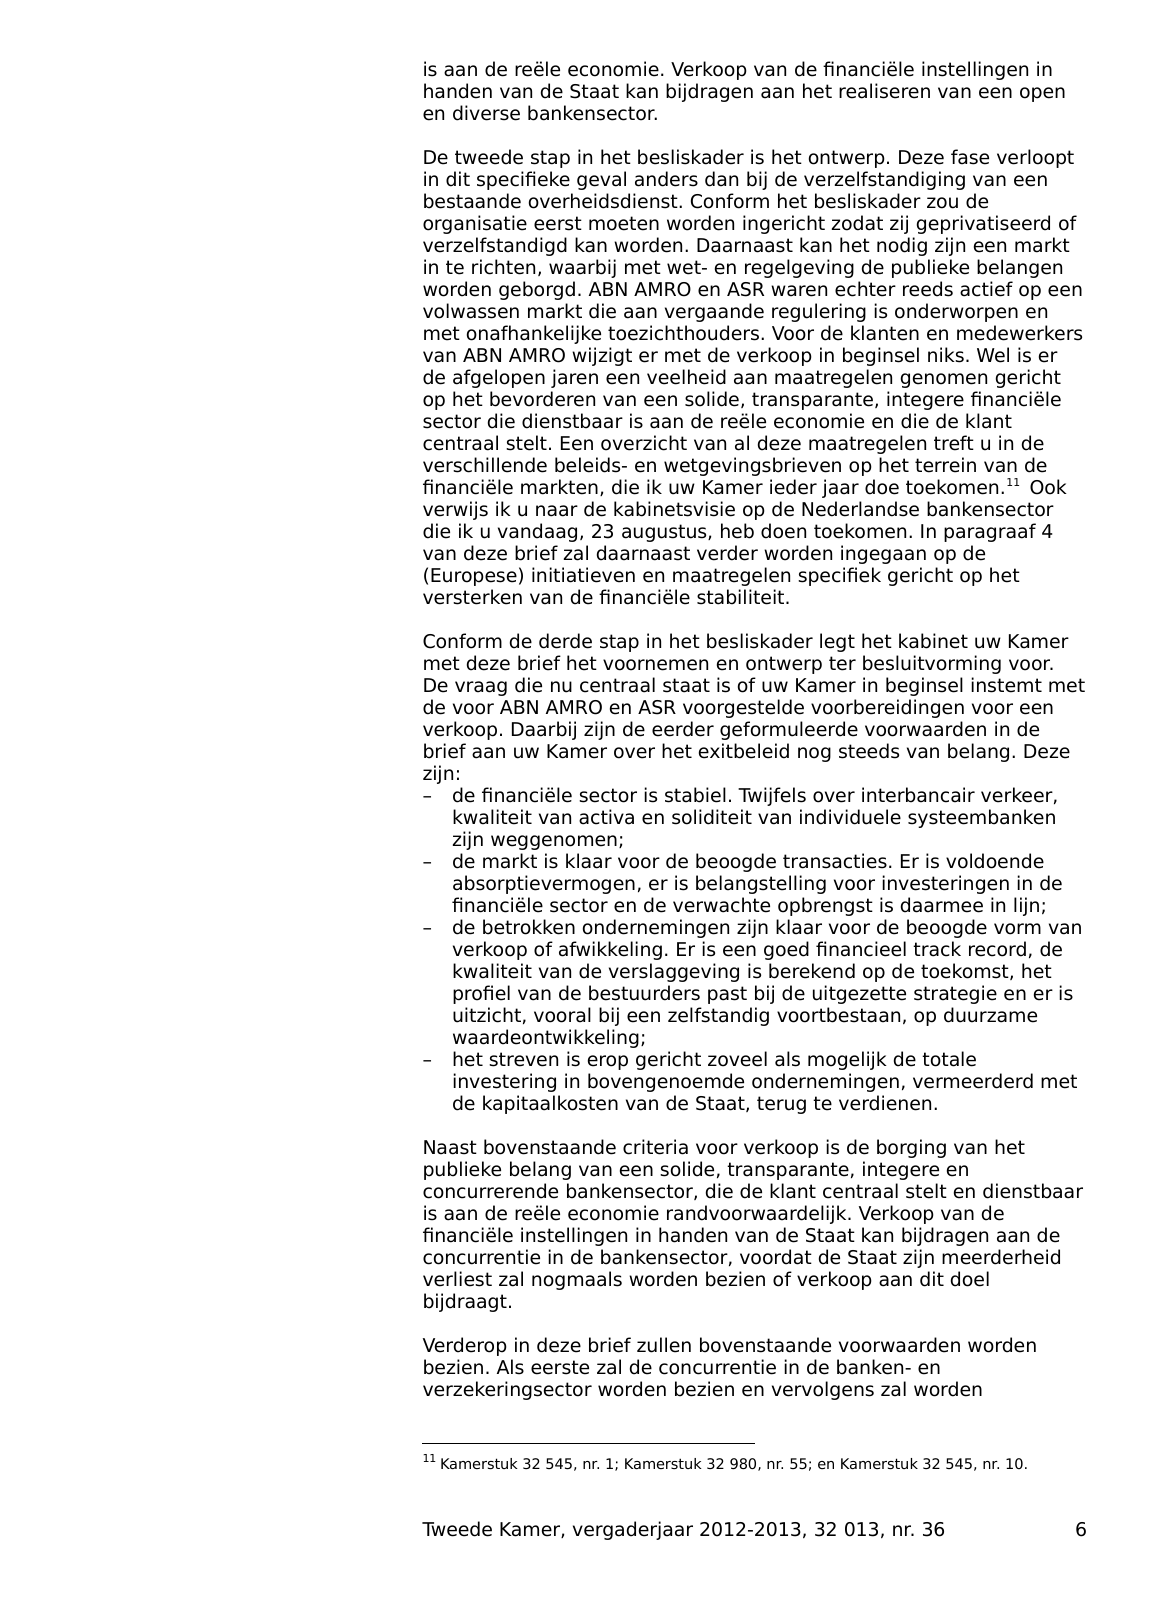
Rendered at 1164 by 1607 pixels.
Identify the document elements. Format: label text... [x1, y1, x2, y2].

text Verderop in deze brief zullen bovenstaande voorwaarden worden bezien. Als eerste zal de concurrentie in de banken- en verzekeringsector worden bezien en vervolgens zal worden [422, 1335, 1087, 1401]
text De tweede stap in het besliskader is het ontwerp. Deze fase verloopt in dit specifieke geval anders dan bij de verzelfstandiging van een bestaande overheidsdienst. Conform het besliskader zou de organisatie eerst moeten worden ingericht zodat zij geprivatiseerd of verzelfstandigd kan worden. Daarnaast kan het nodig zijn een markt in te richten, waarbij met wet- en regelgeving de publieke belangen worden geborgd. ABN AMRO en ASR waren echter reeds actief op een volwassen markt die aan vergaande regulering is onderworpen en met onafhankelijke toezichthouders. Voor de klanten en medewerkers van ABN AMRO wijzigt er met de verkoop in beginsel niks. Wel is er de afgelopen jaren een veelheid aan maatregelen genomen gericht op het bevorderen van een solide, transparante, integere financiële sector die dienstbaar is aan de reële economie en die de klant centraal stelt. Een overzicht van al deze maatregelen treft u in de verschillende beleids- en wetgevingsbrieven op het terrein van de financiële markten, die ik uw Kamer ieder jaar doe toekomen. Ook verwijs ik u naar de kabinetsvisie op de Nederlandse bankensector die ik u vandaag, 23 augustus, heb doen toekomen. In paragraaf 4 van deze brief zal daarnaast verder worden ingegaan op de (Europese) initiatieven en maatregelen specifiek gericht op het versterken van de financiële stabiliteit. [422, 147, 1087, 609]
text Conform de derde stap in het besliskader legt het kabinet uw Kamer met deze brief het voornemen en ontwerp ter besluitvorming voor. De vraag die nu centraal staat is of uw Kamer in beginsel instemt met de voor ABN AMRO en ASR voorgestelde voorbereidingen voor een verkoop. Daarbij zijn de eerder geformuleerde voorwaarden in de brief aan uw Kamer over het exitbeleid nog steeds van belang. Deze zijn: [422, 631, 1087, 785]
text is aan de reële economie. Verkoop van de financiële instellingen in handen van de Staat kan bijdragen aan het realiseren van een open en diverse bankensector. [422, 59, 1087, 125]
text – de markt is klaar voor de beoogde transacties. Er is voldoende absorptievermogen, er is belangstelling voor investeringen in de financiële sector en de verwachte opbrengst is daarmee in lijn; [422, 851, 1087, 917]
text – de financiële sector is stabiel. Twijfels over interbancair verkeer, kwaliteit van activa en soliditeit van individuele systeembanken zijn weggenomen; [422, 785, 1087, 851]
text – het streven is erop gericht zoveel als mogelijk de totale investering in bovengenoemde ondernemingen, vermeerderd met de kapitaalkosten van de Staat, terug te verdienen. [422, 1048, 1087, 1114]
text – de betrokken ondernemingen zijn klaar voor de beoogde vorm van verkoop of afwikkeling. Er is een goed financieel track record, de kwaliteit van de verslaggeving is berekend op de toekomst, het profiel van de bestuurders past bij de uitgezette strategie en er is uitzicht, vooral bij een zelfstandig voortbestaan, op duurzame waardeontwikkeling; [422, 917, 1087, 1048]
text Kamerstuk 32 545, nr. 1; Kamerstuk 32 980, nr. 55; en Kamerstuk 32 545, nr. 10. [422, 1452, 1087, 1474]
text Naast bovenstaande criteria voor verkoop is de borging van het publieke belang van een solide, transparante, integere en concurrerende bankensector, die de klant centraal stelt en dienstbaar is aan de reële economie randvoorwaardelijk. Verkoop van de financiële instellingen in handen van de Staat kan bijdragen aan de concurrentie in de bankensector, voordat de Staat zijn meerderheid verliest zal nogmaals worden bezien of verkoop aan dit doel bijdraagt. [422, 1137, 1087, 1312]
